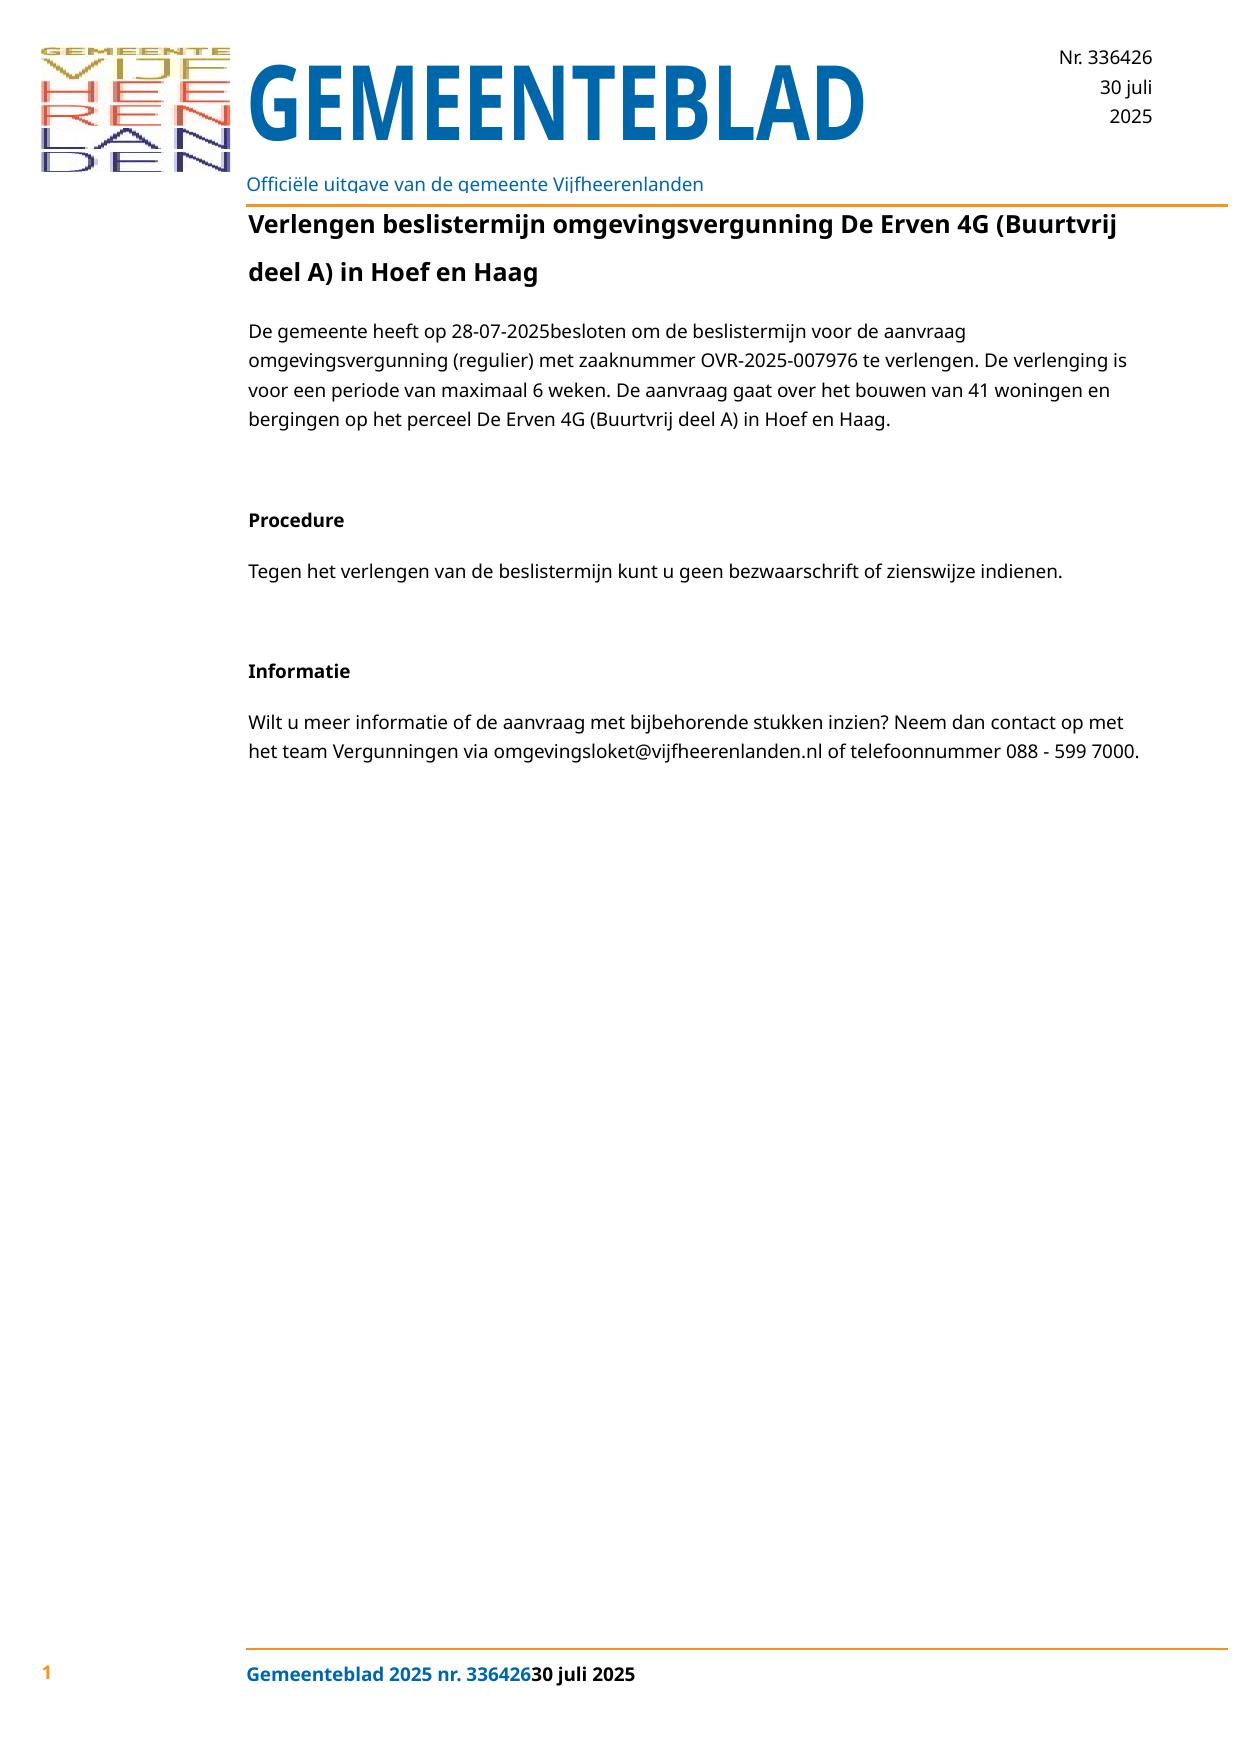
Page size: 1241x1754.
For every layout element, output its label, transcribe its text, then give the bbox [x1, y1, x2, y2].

text Procedure [248, 507, 1152, 533]
picture [41, 47, 231, 172]
text De gemeente heeft op 28-07-2025besloten om de beslistermijn voor de aanvraag omgevingsvergunning (regulier) met zaaknummer OVR-2025-007976 te verlengen. De verlenging is voor een periode van maximaal 6 weken. De aanvraag gaat over het bouwen van 41 woningen en bergingen op het perceel De Erven 4G (Buurtvrij deel A) in Hoef en Haag. [248, 318, 1152, 432]
text Informatie [248, 659, 1152, 684]
text Tegen het verlengen van de beslistermijn kunt u geen bezwaarschrift of zienswijze indienen. [248, 558, 1152, 584]
text Wilt u meer informatie of de aanvraag met bijbehorende stukken inzien? Neem dan contact op met het team Vergunningen via omgevingsloket@vijfheerenlanden.nl of telefoonnummer 088 - 599 7000. [248, 709, 1152, 764]
text Verlengen beslistermijn omgevingsvergunning De Erven 4G (Buurtvrij deel A) in Hoef en Haag [248, 207, 1152, 288]
